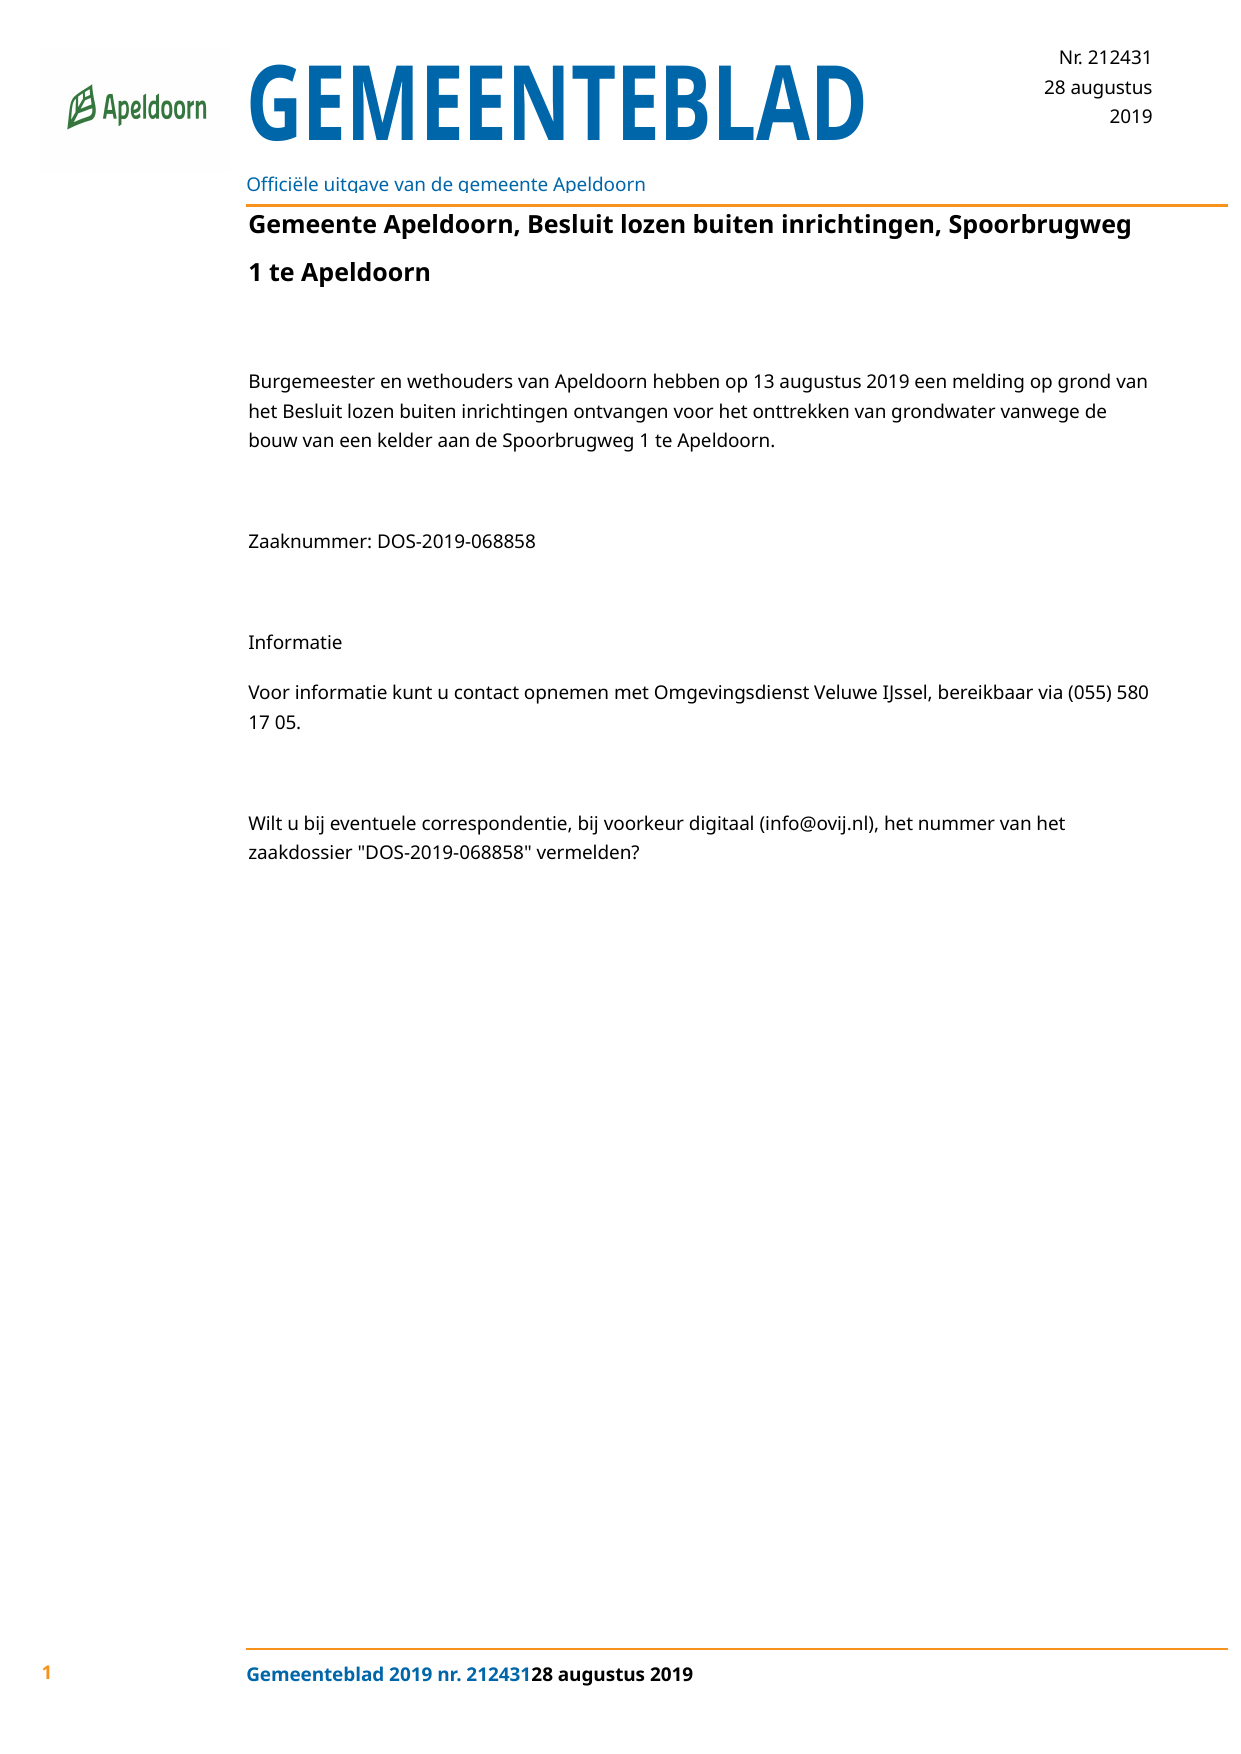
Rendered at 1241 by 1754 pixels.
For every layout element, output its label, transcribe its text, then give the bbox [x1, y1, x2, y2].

text Burgemeester en wethouders van Apeldoorn hebben op 13 augustus 2019 een melding op grond van het Besluit lozen buiten inrichtingen ontvangen voor het onttrekken van grondwater vanwege de bouw van een kelder aan de Spoorbrugweg 1 te Apeldoorn. [248, 368, 1152, 453]
text Informatie [248, 629, 1152, 655]
text Wilt u bij eventuele correspondentie, bij voorkeur digitaal (info@ovij.nl), het nummer van het zaakdossier "DOS-2019-068858" vermelden? [248, 810, 1152, 865]
text Zaaknummer: DOS-2019-068858 [248, 528, 1152, 554]
text Voor informatie kunt u contact opnemen met Omgevingsdienst Veluwe IJssel, bereikbaar via (055) 580 17 05. [248, 679, 1152, 735]
text Gemeente Apeldoorn, Besluit lozen buiten inrichtingen, Spoorbrugweg 1 te Apeldoorn [248, 207, 1152, 288]
picture [41, 47, 231, 172]
